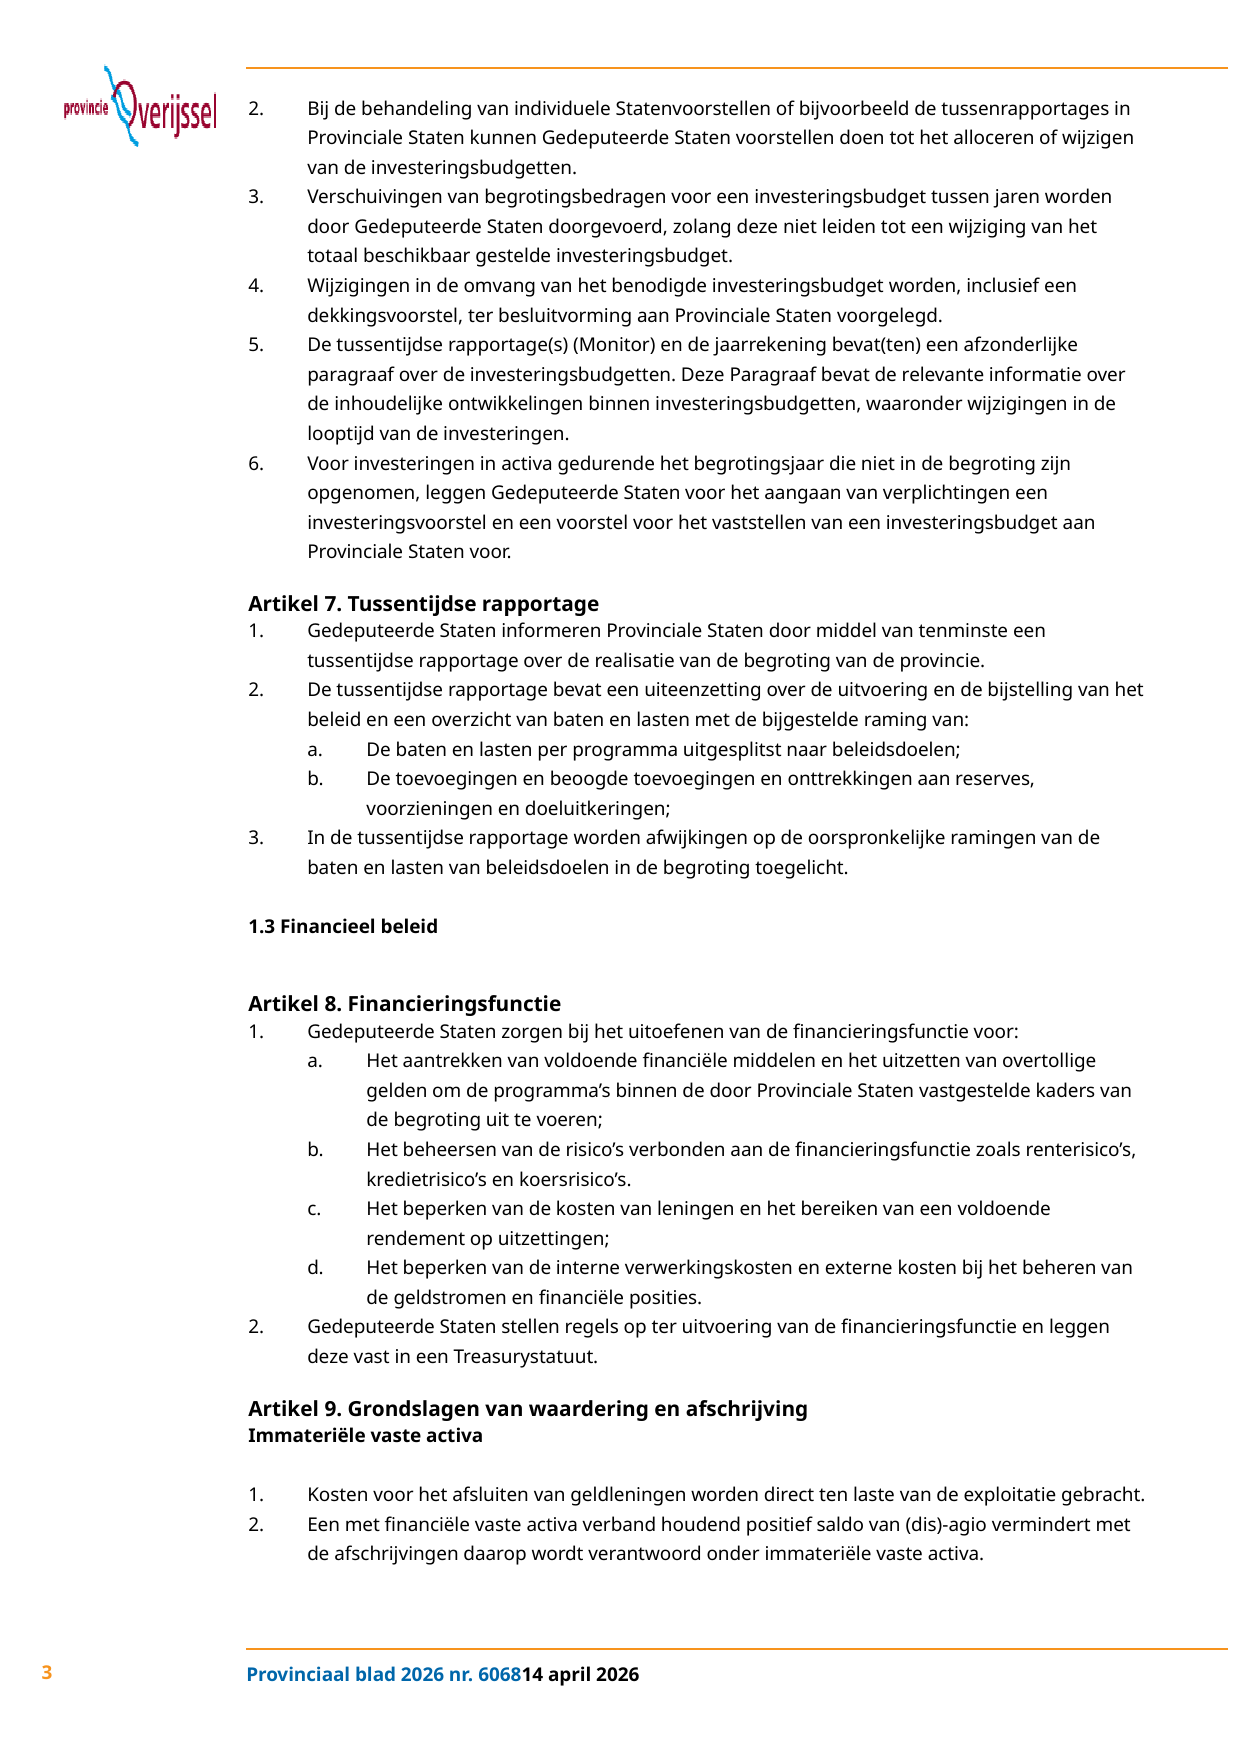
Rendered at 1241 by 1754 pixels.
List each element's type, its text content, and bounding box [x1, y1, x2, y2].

list Een met financiële vaste activa verband houdend positief saldo van (dis)-agio vermindert met de afschrijvingen daarop wordt verantwoord onder immateriële vaste activa. [248, 1511, 1152, 1566]
text Artikel 7. Tussentijdse rapportage [248, 589, 1152, 617]
list Het beperken van de kosten van leningen en het bereiken van een voldoende rendement op uitzettingen; [307, 1195, 1152, 1251]
list De tussentijdse rapportage(s) (Monitor) en de jaarrekening bevat(ten) een afzonderlijke paragraaf over de investeringsbudgetten. Deze Paragraaf bevat de relevante informatie over de inhoudelijke ontwikkelingen binnen investeringsbudgetten, waaronder wijzigingen in de looptijd van de investeringen. [248, 331, 1152, 446]
list Het beperken van de interne verwerkingskosten en externe kosten bij het beheren van de geldstromen en financiële posities. [307, 1254, 1152, 1310]
list De toevoegingen en beoogde toevoegingen en onttrekkingen aan reserves, voorzieningen en doeluitkeringen; [307, 765, 1152, 821]
text Artikel 9. Grondslagen van waardering en afschrijving [248, 1394, 1152, 1422]
text Artikel 8. Financieringsfunctie [248, 989, 1152, 1018]
list Voor investeringen in activa gedurende het begrotingsjaar die niet in de begroting zijn opgenomen, leggen Gedeputeerde Staten voor het aangaan van verplichtingen een investeringsvoorstel en een voorstel voor het vaststellen van een investeringsbudget aan Provinciale Staten voor. [248, 450, 1152, 564]
list In de tussentijdse rapportage worden afwijkingen op de oorspronkelijke ramingen van de baten en lasten van beleidsdoelen in de begroting toegelicht. [248, 824, 1152, 880]
list Het aantrekken van voldoende financiële middelen en het uitzetten van overtollige gelden om de programma’s binnen de door Provinciale Staten vastgestelde kaders van de begroting uit te voeren; [307, 1047, 1152, 1132]
list Het beheersen van de risico’s verbonden aan de financieringsfunctie zoals renterisico’s, kredietrisico’s en koersrisico’s. [307, 1136, 1152, 1191]
list Gedeputeerde Staten stellen regels op ter uitvoering van de financieringsfunctie en leggen deze vast in een Treasurystatuut. [248, 1314, 1152, 1369]
list Gedeputeerde Staten zorgen bij het uitoefenen van de financieringsfunctie voor: [248, 1018, 1152, 1043]
list Kosten voor het afsluiten van geldleningen worden direct ten laste van de exploitatie gebracht. [248, 1481, 1152, 1507]
text Immateriële vaste activa [248, 1422, 1152, 1448]
picture [41, 47, 231, 172]
list Verschuivingen van begrotingsbedragen voor een investeringsbudget tussen jaren worden door Gedeputeerde Staten doorgevoerd, zolang deze niet leiden tot een wijziging van het totaal beschikbaar gestelde investeringsbudget. [248, 183, 1152, 268]
list Gedeputeerde Staten informeren Provinciale Staten door middel van tenminste een tussentijdse rapportage over de realisatie van de begroting van de provincie. [248, 617, 1152, 673]
text 1.3 Financieel beleid [248, 913, 1152, 939]
list Wijzigingen in de omvang van het benodigde investeringsbudget worden, inclusief een dekkingsvoorstel, ter besluitvorming aan Provinciale Staten voorgelegd. [248, 272, 1152, 328]
list De baten en lasten per programma uitgesplitst naar beleidsdoelen; [307, 736, 1152, 761]
list Bij de behandeling van individuele Statenvoorstellen of bijvoorbeeld de tussenrapportages in Provinciale Staten kunnen Gedeputeerde Staten voorstellen doen tot het alloceren of wijzigen van de investeringsbudgetten. [248, 95, 1152, 180]
list De tussentijdse rapportage bevat een uiteenzetting over de uitvoering en de bijstelling van het beleid en een overzicht van baten en lasten met de bijgestelde raming van: [248, 677, 1152, 732]
